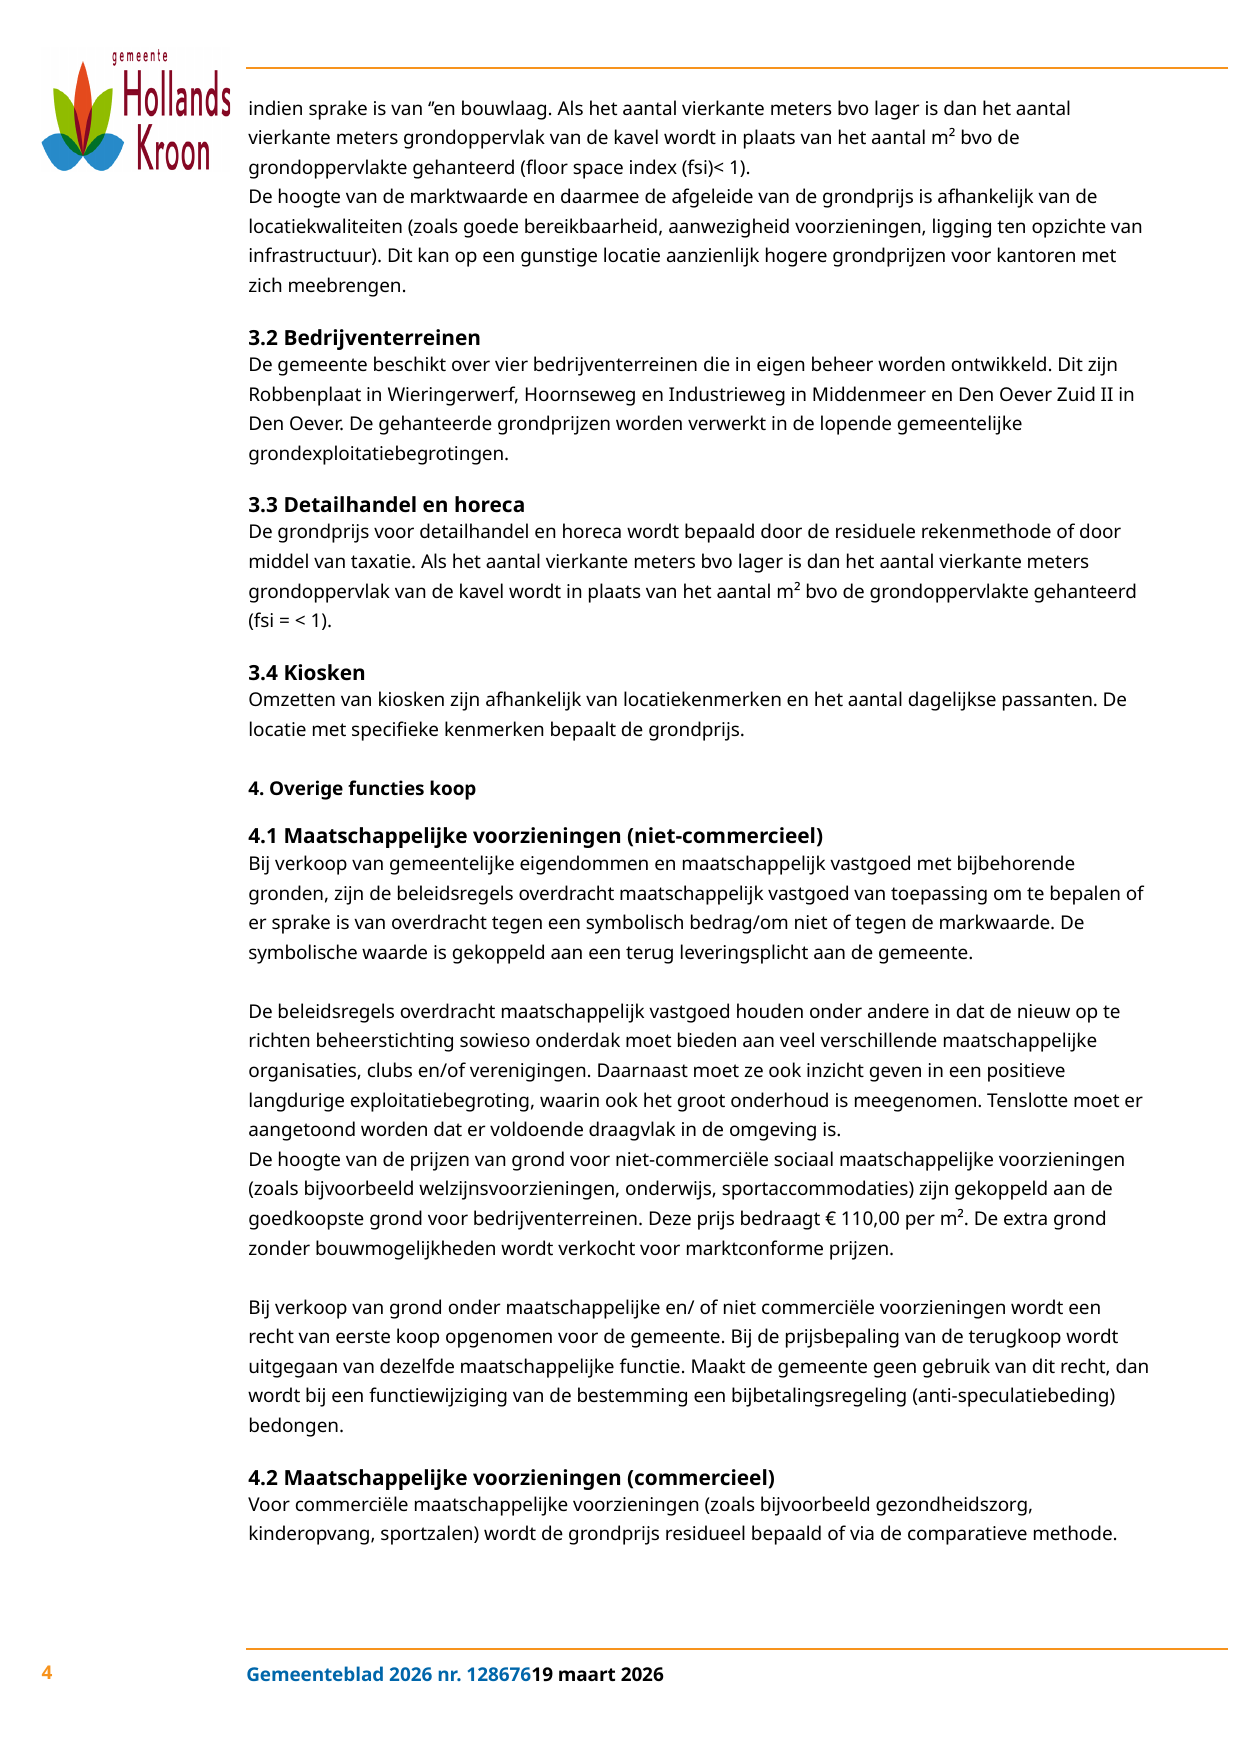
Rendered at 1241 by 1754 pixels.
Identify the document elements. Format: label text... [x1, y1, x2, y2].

text De grondprijs voor detailhandel en horeca wordt bepaald door de residuele rekenmethode of door middel van taxatie. Als het aantal vierkante meters bvo lager is dan het aantal vierkante meters grondoppervlak van de kavel wordt in plaats van het aantal m² bvo de grondoppervlakte gehanteerd (fsi = < 1). [248, 519, 1152, 633]
text Omzetten van kiosken zijn afhankelijk van locatiekenmerken en het aantal dagelijkse passanten. De locatie met specifieke kenmerken bepaalt de grondprijs. [248, 686, 1152, 742]
text Voor commerciële maatschappelijke voorzieningen (zoals bijvoorbeeld gezondheidszorg, kinderopvang, sportzalen) wordt de grondprijs residueel bepaald of via de comparatieve methode. [248, 1491, 1152, 1546]
text 4.2 Maatschappelijke voorzieningen (commercieel) [248, 1463, 1152, 1491]
text 3.3 Detailhandel en horeca [248, 490, 1152, 519]
text 3.4 Kiosken [248, 658, 1152, 686]
text 4.1 Maatschappelijke voorzieningen (niet-commercieel) [248, 822, 1152, 850]
text indien sprake is van ‘’en bouwlaag. Als het aantal vierkante meters bvo lager is dan het aantal vierkante meters grondoppervlak van de kavel wordt in plaats van het aantal m² bvo de grondoppervlakte gehanteerd (floor space index (fsi)< 1). [248, 95, 1152, 180]
text 4. Overige functies koop [248, 775, 1152, 801]
text De beleidsregels overdracht maatschappelijk vastgoed houden onder andere in dat de nieuw op te richten beheerstichting sowieso onderdak moet bieden aan veel verschillende maatschappelijke organisaties, clubs en/of verenigingen. Daarnaast moet ze ook inzicht geven in een positieve langdurige exploitatiebegroting, waarin ook het groot onderhoud is meegenomen. Tenslotte moet er aangetoond worden dat er voldoende draagvlak in de omgeving is. [248, 998, 1152, 1142]
text De hoogte van de prijzen van grond voor niet-commerciële sociaal maatschappelijke voorzieningen (zoals bijvoorbeeld welzijnsvoorzieningen, onderwijs, sportaccommodaties) zijn gekoppeld aan de goedkoopste grond voor bedrijventerreinen. Deze prijs bedraagt € 110,00 per m². De extra grond zonder bouwmogelijkheden wordt verkocht voor marktconforme prijzen. [248, 1146, 1152, 1260]
text Bij verkoop van gemeentelijke eigendommen en maatschappelijk vastgoed met bijbehorende gronden, zijn de beleidsregels overdracht maatschappelijk vastgoed van toepassing om te bepalen of er sprake is van overdracht tegen een symbolisch bedrag/om niet of tegen de markwaarde. De symbolische waarde is gekoppeld aan een terug leveringsplicht aan de gemeente. [248, 850, 1152, 964]
text De hoogte van de marktwaarde en daarmee de afgeleide van de grondprijs is afhankelijk van de locatiekwaliteiten (zoals goede bereikbaarheid, aanwezigheid voorzieningen, ligging ten opzichte van infrastructuur). Dit kan op een gunstige locatie aanzienlijk hogere grondprijzen voor kantoren met zich meebrengen. [248, 183, 1152, 298]
picture [41, 47, 231, 172]
text De gemeente beschikt over vier bedrijventerreinen die in eigen beheer worden ontwikkeld. Dit zijn Robbenplaat in Wieringerwerf, Hoornseweg en Industrieweg in Middenmeer en Den Oever Zuid II in Den Oever. De gehanteerde grondprijzen worden verwerkt in de lopende gemeentelijke grondexploitatiebegrotingen. [248, 351, 1152, 466]
text Bij verkoop van grond onder maatschappelijke en/ of niet commerciële voorzieningen wordt een recht van eerste koop opgenomen voor de gemeente. Bij de prijsbepaling van de terugkoop wordt uitgegaan van dezelfde maatschappelijke functie. Maakt de gemeente geen gebruik van dit recht, dan wordt bij een functiewijziging van de bestemming een bijbetalingsregeling (anti-speculatiebeding) bedongen. [248, 1294, 1152, 1438]
text 3.2 Bedrijventerreinen [248, 323, 1152, 351]
